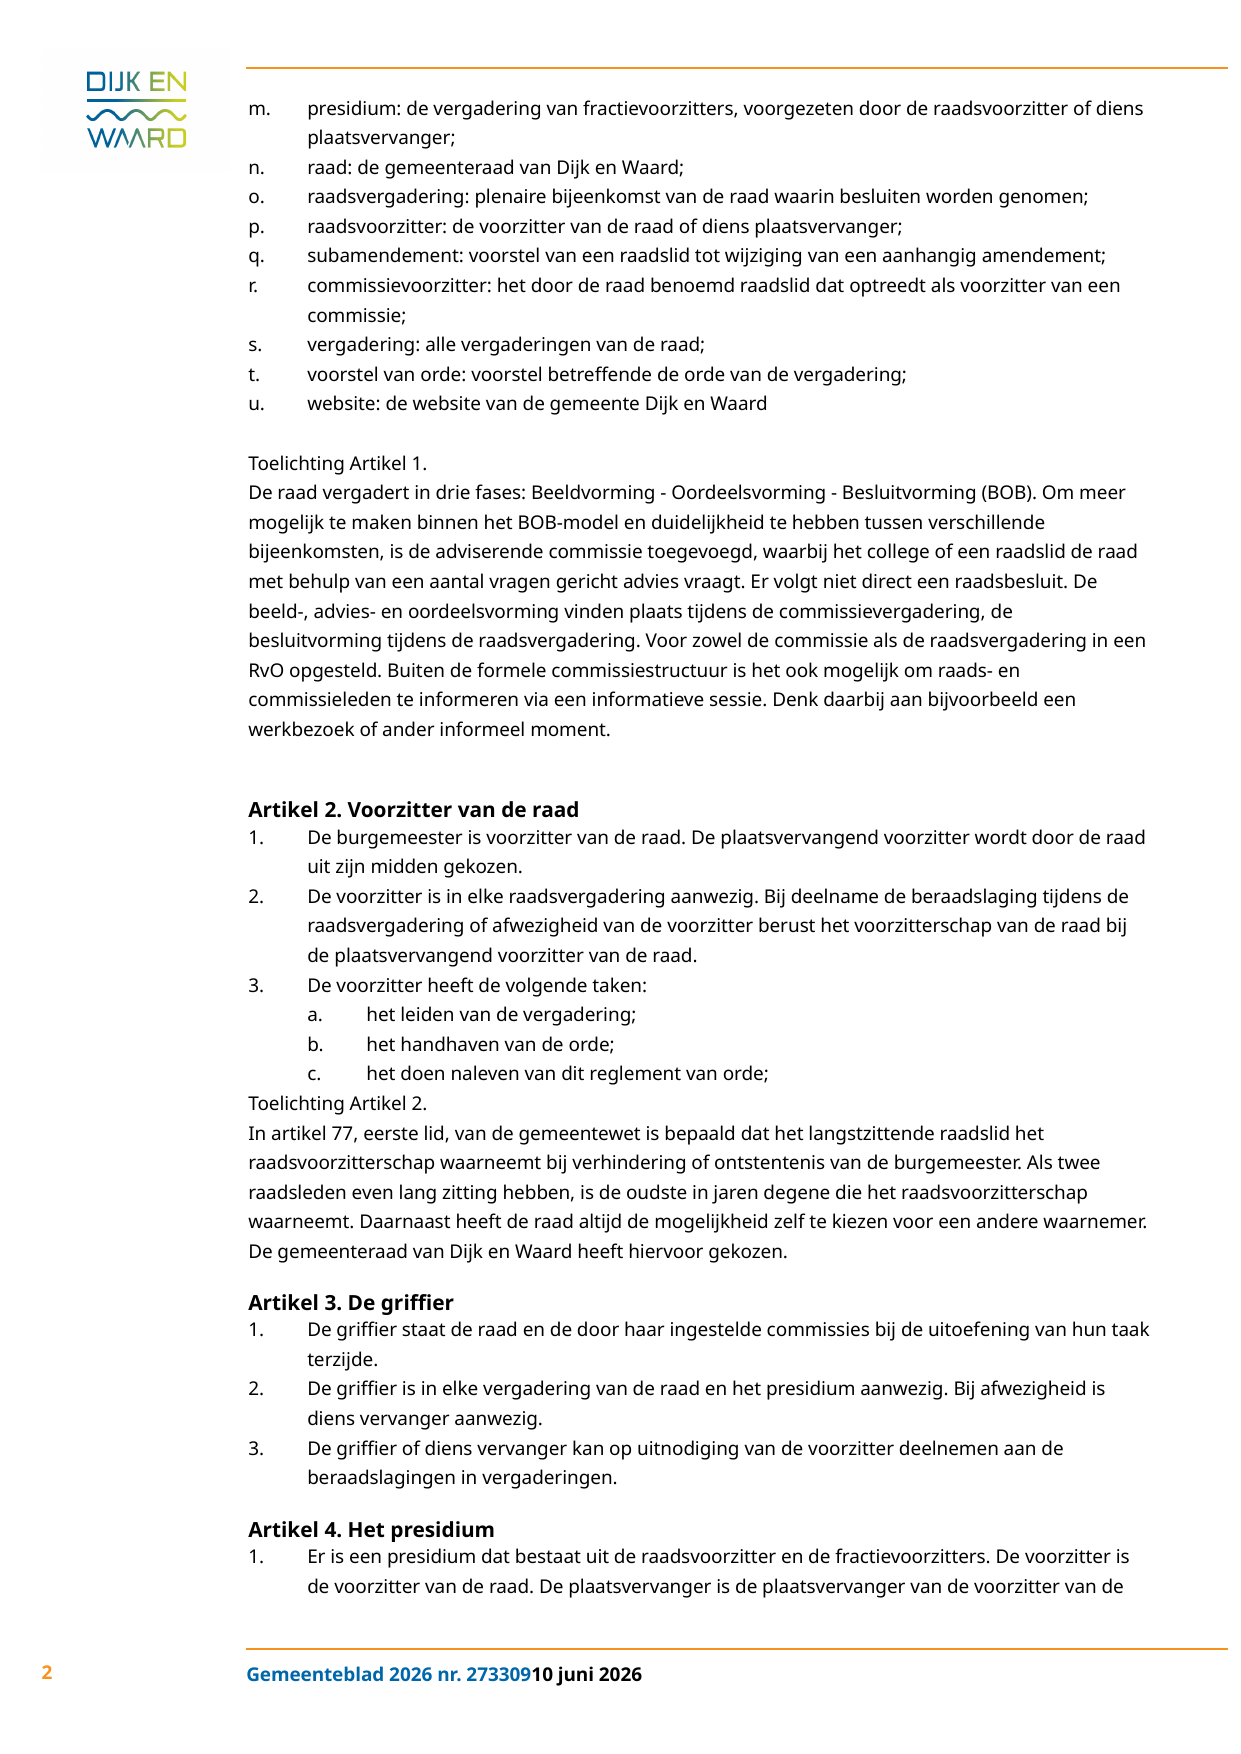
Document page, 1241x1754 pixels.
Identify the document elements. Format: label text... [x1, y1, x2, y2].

table_header Toelichting Artikel 2. In artikel 77, eerste lid, van de gemeentewet is bepaald dat het langstzittende raadslid het raadsvoorzitterschap waarneemt bij verhindering of ontstentenis van de burgemeester. Als twee raadsleden even lang zitting hebben, is de oudste in jaren degene die het raadsvoorzitterschap waarneemt. Daarnaast heeft de raad altijd de mogelijkheid zelf te kiezen voor een andere waarnemer. De gemeenteraad van Dijk en Waard heeft hiervoor gekozen. [248, 1090, 1152, 1264]
list subamendement: voorstel van een raadslid tot wijziging van een aanhangig amendement; [248, 243, 1152, 268]
list De griffier staat de raad en de door haar ingestelde commissies bij de uitoefening van hun taak terzijde. [248, 1316, 1152, 1372]
list raadsvergadering: plenaire bijeenkomst van de raad waarin besluiten worden genomen; [248, 183, 1152, 209]
list De burgemeester is voorzitter van de raad. De plaatsvervangend voorzitter wordt door de raad uit zijn midden gekozen. [248, 824, 1152, 879]
list het doen naleven van dit reglement van orde; [307, 1061, 1152, 1086]
table_header Toelichting Artikel 1. De raad vergadert in drie fases: Beeldvorming - Oordeelsvorming - Besluitvorming (BOB). Om meer mogelijk te maken binnen het BOB-model en duidelijkheid te hebben tussen verschillende bijeenkomsten, is de adviserende commissie toegevoegd, waarbij het college of een raadslid de raad met behulp van een aantal vragen gericht advies vraagt. Er volgt niet direct een raadsbesluit. De beeld-, advies- en oordeelsvorming vinden plaats tijdens de commissievergadering, de besluitvorming tijdens de raadsvergadering. Voor zowel de commissie als de raadsvergadering in een RvO opgesteld. Buiten de formele commissiestructuur is het ook mogelijk om raads- en commissieleden te informeren via een informatieve sessie. Denk daarbij aan bijvoorbeeld een werkbezoek of ander informeel moment. [248, 450, 1152, 742]
picture [41, 47, 231, 172]
list voorstel van orde: voorstel betreffende de orde van de vergadering; [248, 361, 1152, 387]
text Artikel 2. Voorzitter van de raad [248, 796, 1152, 824]
list het handhaven van de orde; [307, 1031, 1152, 1057]
list De voorzitter heeft de volgende taken: [248, 972, 1152, 998]
list het leiden van de vergadering; [307, 1001, 1152, 1027]
list De griffier of diens vervanger kan op uitnodiging van de voorzitter deelnemen aan de beraadslagingen in vergaderingen. [248, 1435, 1152, 1490]
text Artikel 3. De griffier [248, 1288, 1152, 1316]
list De griffier is in elke vergadering van de raad en het presidium aanwezig. Bij afwezigheid is diens vervanger aanwezig. [248, 1376, 1152, 1431]
list Er is een presidium dat bestaat uit de raadsvoorzitter en de fractievoorzitters. De voorzitter is de voorzitter van de raad. De plaatsvervanger is de plaatsvervanger van de voorzitter van de [248, 1543, 1152, 1598]
list raadsvoorzitter: de voorzitter van de raad of diens plaatsvervanger; [248, 213, 1152, 239]
list website: de website van de gemeente Dijk en Waard [248, 391, 1152, 416]
list raad: de gemeenteraad van Dijk en Waard; [248, 154, 1152, 180]
list presidium: de vergadering van fractievoorzitters, voorgezeten door de raadsvoorzitter of diens plaatsvervanger; [248, 95, 1152, 150]
text Artikel 4. Het presidium [248, 1515, 1152, 1543]
list vergadering: alle vergaderingen van de raad; [248, 331, 1152, 357]
list commissievoorzitter: het door de raad benoemd raadslid dat optreedt als voorzitter van een commissie; [248, 272, 1152, 328]
list De voorzitter is in elke raadsvergadering aanwezig. Bij deelname de beraadslaging tijdens de raadsvergadering of afwezigheid van de voorzitter berust het voorzitterschap van de raad bij de plaatsvervangend voorzitter van de raad. [248, 883, 1152, 968]
